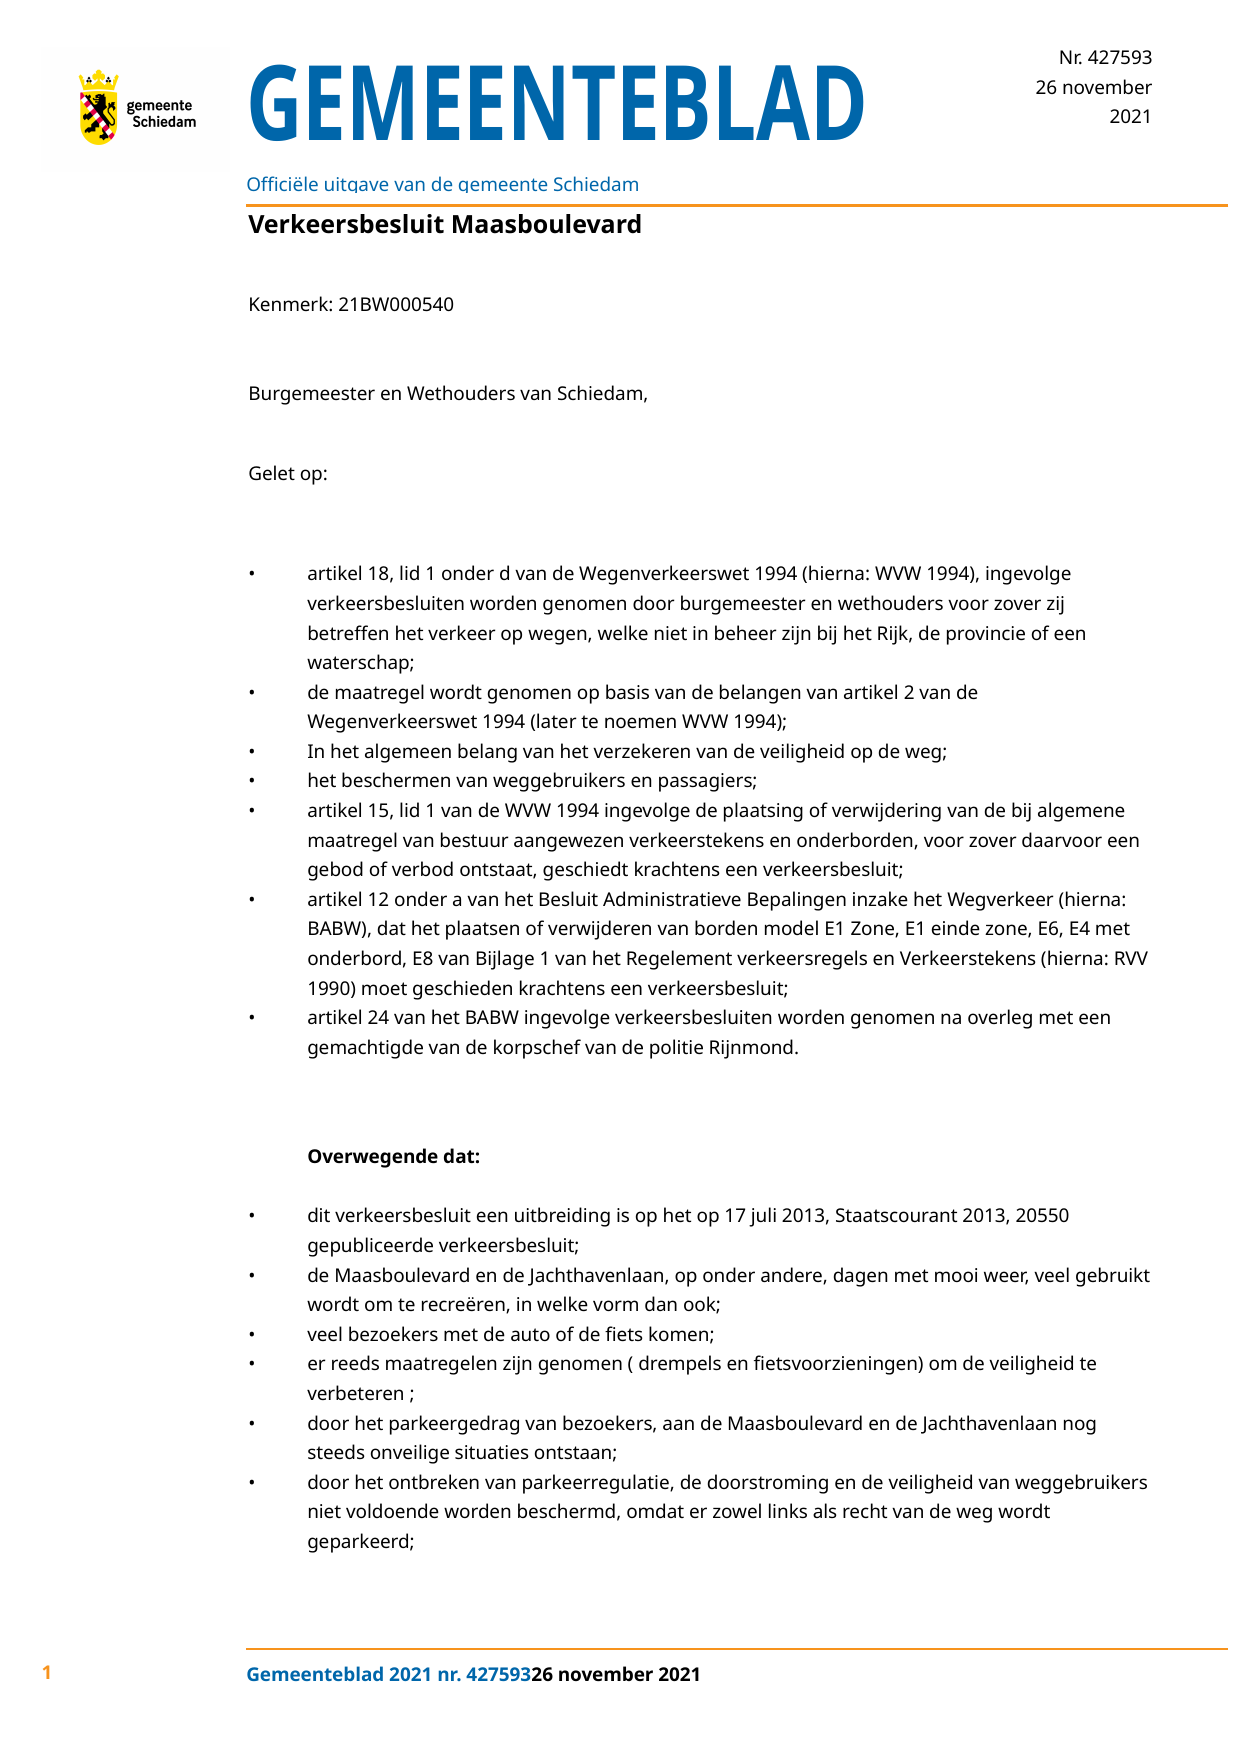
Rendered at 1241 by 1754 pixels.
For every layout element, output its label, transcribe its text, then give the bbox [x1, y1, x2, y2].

list veel bezoekers met de auto of de fiets komen; [248, 1321, 1152, 1347]
text Gelet op: [248, 460, 1152, 486]
list artikel 15, lid 1 van de WVW 1994 ingevolge de plaatsing of verwijdering van de bij algemene maatregel van bestuur aangewezen verkeerstekens en onderborden, voor zover daarvoor een gebod of verbod ontstaat, geschiedt krachtens een verkeersbesluit; [248, 797, 1152, 882]
list dit verkeersbesluit een uitbreiding is op het op 17 juli 2013, Staatscourant 2013, 20550 gepubliceerde verkeersbesluit; [248, 1203, 1152, 1258]
picture [41, 47, 231, 172]
list de maatregel wordt genomen op basis van de belangen van artikel 2 van de Wegenverkeerswet 1994 (later te noemen WVW 1994); [248, 679, 1152, 734]
list door het ontbreken van parkeerregulatie, de doorstroming en de veiligheid van weggebruikers niet voldoende worden beschermd, omdat er zowel links als recht van de weg wordt geparkeerd; [248, 1469, 1152, 1554]
list de Maasboulevard en de Jachthavenlaan, op onder andere, dagen met mooi weer, veel gebruikt wordt om te recreëren, in welke vorm dan ook; [248, 1262, 1152, 1317]
list Overwegende dat: [248, 1143, 1152, 1169]
list door het parkeergedrag van bezoekers, aan de Maasboulevard en de Jachthavenlaan nog steeds onveilige situaties ontstaan; [248, 1410, 1152, 1465]
list er reeds maatregelen zijn genomen ( drempels en fietsvoorzieningen) om de veiligheid te verbeteren ; [248, 1351, 1152, 1406]
list artikel 18, lid 1 onder d van de Wegenverkeerswet 1994 (hierna: WVW 1994), ingevolge verkeersbesluiten worden genomen door burgemeester en wethouders voor zover zij betreffen het verkeer op wegen, welke niet in beheer zijn bij het Rijk, de provincie of een waterschap; [248, 561, 1152, 675]
text Verkeersbesluit Maasboulevard [248, 207, 1152, 241]
list artikel 24 van het BABW ingevolge verkeersbesluiten worden genomen na overleg met een gemachtigde van de korpschef van de politie Rijnmond. [248, 1004, 1152, 1060]
list In het algemeen belang van het verzekeren van de veiligheid op de weg; [248, 738, 1152, 764]
text Burgemeester en Wethouders van Schiedam, [248, 380, 1152, 406]
list artikel 12 onder a van het Besluit Administratieve Bepalingen inzake het Wegverkeer (hierna: BABW), dat het plaatsen of verwijderen van borden model E1 Zone, E1 einde zone, E6, E4 met onderbord, E8 van Bijlage 1 van het Regelement verkeersregels en Verkeerstekens (hierna: RVV 1990) moet geschieden krachtens een verkeersbesluit; [248, 886, 1152, 1001]
list het beschermen van weggebruikers en passagiers; [248, 768, 1152, 793]
text Kenmerk: 21BW000540 [248, 291, 1152, 317]
